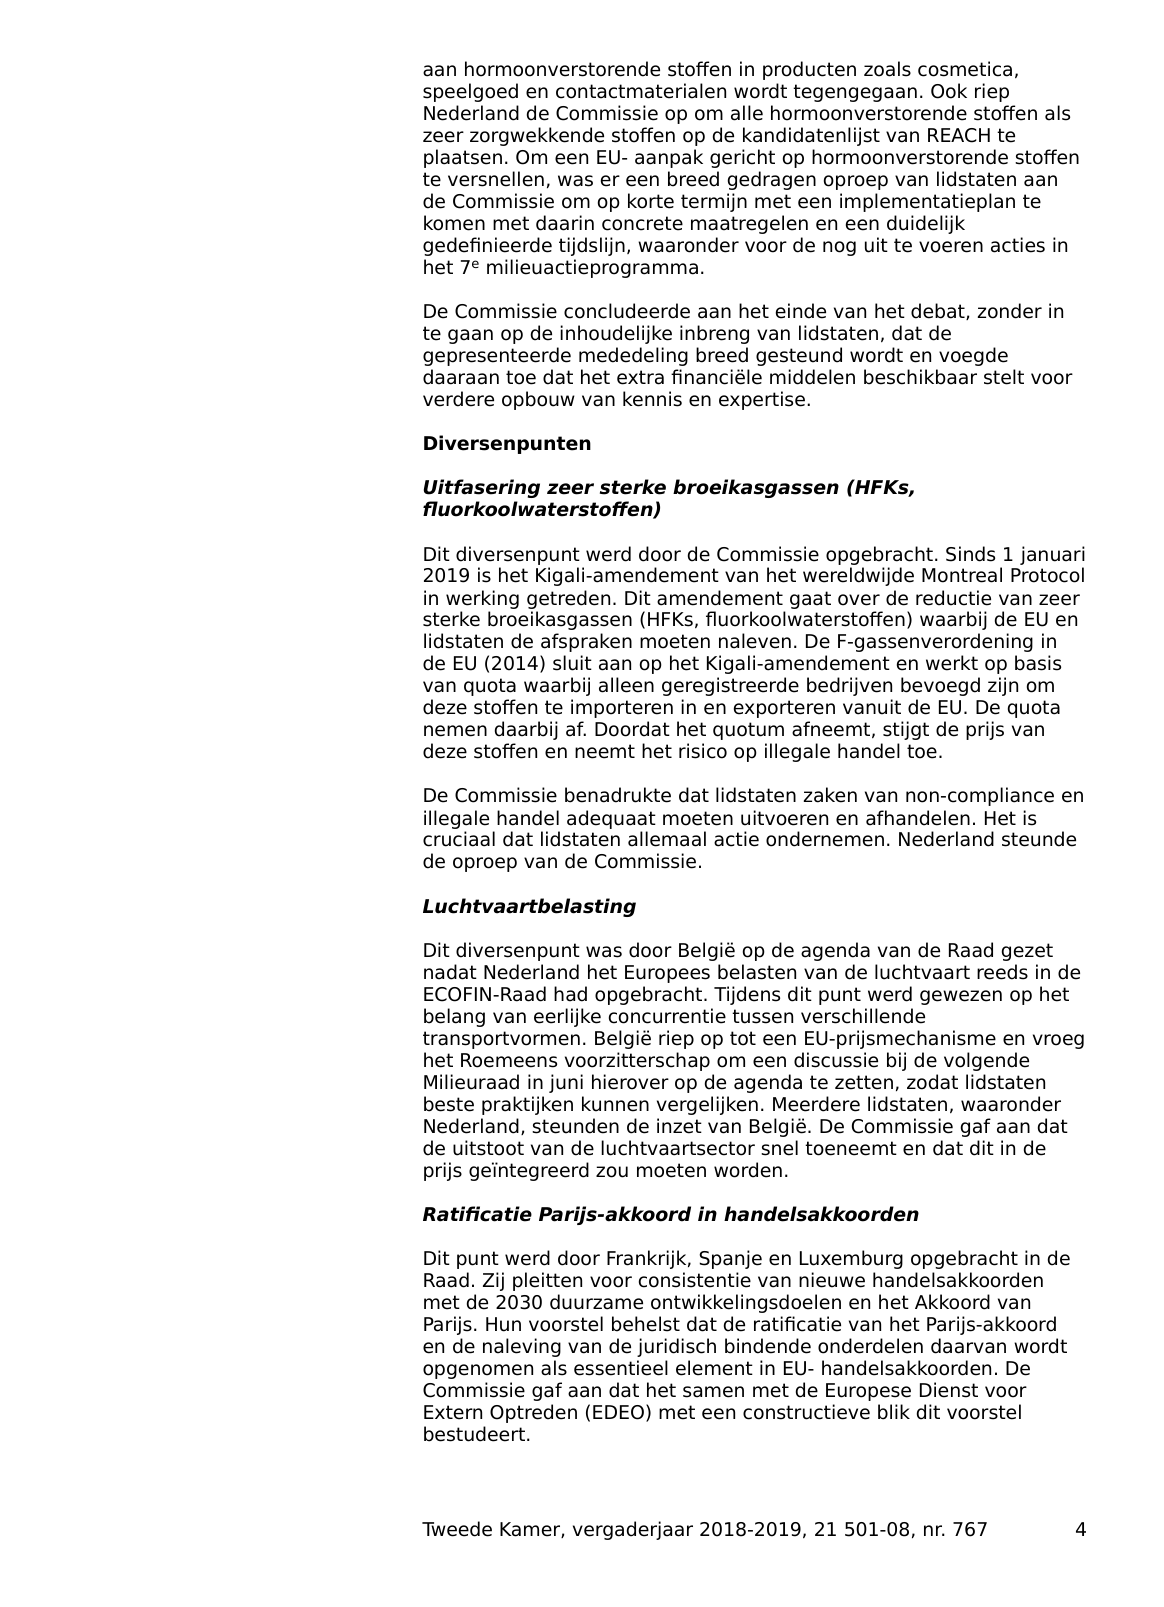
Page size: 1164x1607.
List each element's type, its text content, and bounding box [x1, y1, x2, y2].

text De Commissie concludeerde aan het einde van het debat, zonder in te gaan op de inhoudelijke inbreng van lidstaten, dat de gepresenteerde mededeling breed gesteund wordt en voegde daaraan toe dat het extra financiële middelen beschikbaar stelt voor verdere opbouw van kennis en expertise. [422, 301, 1087, 411]
text Dit diversenpunt werd door de Commissie opgebracht. Sinds 1 januari 2019 is het Kigali-amendement van het wereldwijde Montreal Protocol in werking getreden. Dit amendement gaat over de reductie van zeer sterke broeikasgassen (HFKs, fluorkoolwaterstoffen) waarbij de EU en lidstaten de afspraken moeten naleven. De F-gassenverordening in de EU (2014) sluit aan op het Kigali-amendement en werkt op basis van quota waarbij alleen geregistreerde bedrijven bevoegd zijn om deze stoffen te importeren in en exporteren vanuit de EU. De quota nemen daarbij af. Doordat het quotum afneemt, stijgt de prijs van deze stoffen en neemt het risico op illegale handel toe. [422, 543, 1087, 763]
text Dit punt werd door Frankrijk, Spanje en Luxemburg opgebracht in de Raad. Zij pleitten voor consistentie van nieuwe handelsakkoorden met de 2030 duurzame ontwikkelingsdoelen en het Akkoord van Parijs. Hun voorstel behelst dat de ratificatie van het Parijs-akkoord en de naleving van de juridisch bindende onderdelen daarvan wordt opgenomen als essentieel element in EU- handelsakkoorden. De Commissie gaf aan dat het samen met de Europese Dienst voor Extern Optreden (EDEO) met een constructieve blik dit voorstel bestudeert. [422, 1248, 1087, 1446]
subtitle Diversenpunten [422, 433, 1087, 455]
subtitle Ratificatie Parijs-akkoord in handelsakkoorden [422, 1204, 1087, 1226]
text De Commissie benadrukte dat lidstaten zaken van non-compliance en illegale handel adequaat moeten uitvoeren en afhandelen. Het is cruciaal dat lidstaten allemaal actie ondernemen. Nederland steunde de oproep van de Commissie. [422, 785, 1087, 873]
subtitle Luchtvaartbelasting [422, 896, 1087, 917]
text Dit diversenpunt was door België op de agenda van de Raad gezet nadat Nederland het Europees belasten van de luchtvaart reeds in de ECOFIN-Raad had opgebracht. Tijdens dit punt werd gewezen op het belang van eerlijke concurrentie tussen verschillende transportvormen. België riep op tot een EU-prijsmechanisme en vroeg het Roemeens voorzitterschap om een discussie bij de volgende Milieuraad in juni hierover op de agenda te zetten, zodat lidstaten beste praktijken kunnen vergelijken. Meerdere lidstaten, waaronder Nederland, steunden de inzet van België. De Commissie gaf aan dat de uitstoot van de luchtvaartsector snel toeneemt en dat dit in de prijs geïntegreerd zou moeten worden. [422, 940, 1087, 1181]
subtitle Uitfasering zeer sterke broeikasgassen (HFKs, fluorkoolwaterstoffen) [422, 477, 1087, 521]
text aan hormoonverstorende stoffen in producten zoals cosmetica, speelgoed en contactmaterialen wordt tegengegaan. Ook riep Nederland de Commissie op om alle hormoonverstorende stoffen als zeer zorgwekkende stoffen op de kandidatenlijst van REACH te plaatsen. Om een EU- aanpak gericht op hormoonverstorende stoffen te versnellen, was er een breed gedragen oproep van lidstaten aan de Commissie om op korte termijn met een implementatieplan te komen met daarin concrete maatregelen en een duidelijk gedefinieerde tijdslijn, waaronder voor de nog uit te voeren acties in het 7e milieuactieprogramma. [422, 59, 1087, 279]
